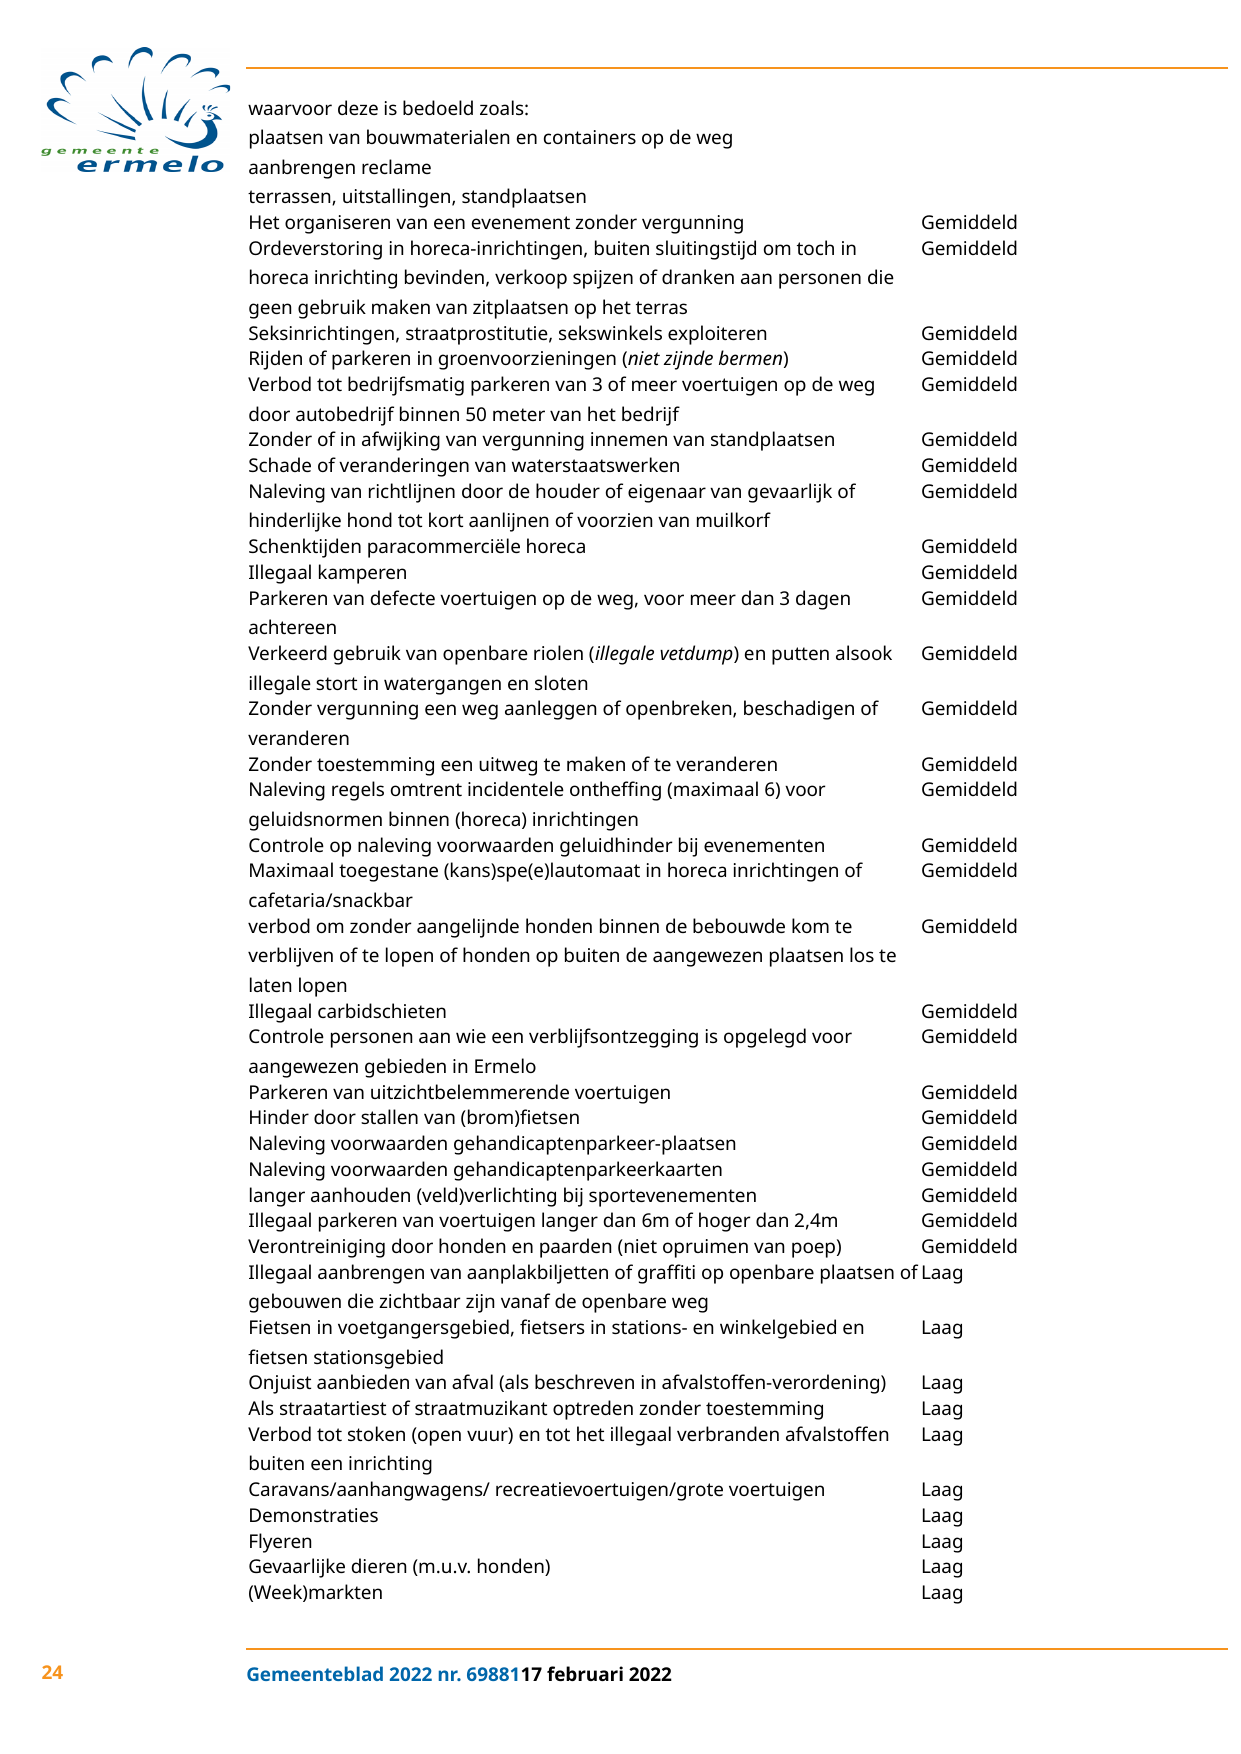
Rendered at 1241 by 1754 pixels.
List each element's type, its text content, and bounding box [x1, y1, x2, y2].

table_cell Zonder of in afwijking van vergunning innemen van standplaatsen [248, 427, 921, 452]
table_cell Laag [921, 1476, 1152, 1502]
table_cell Laag [921, 1554, 1152, 1579]
table_cell Gemiddeld [921, 478, 1152, 533]
table_cell [921, 95, 1152, 209]
table_cell Gemiddeld [921, 1105, 1152, 1130]
table_cell langer aanhouden (veld)verlichting bij sportevenementen [248, 1182, 921, 1207]
table_cell Gemiddeld [921, 751, 1152, 777]
table_cell Laag [921, 1314, 1152, 1369]
table_cell Verontreiniging door honden en paarden (niet opruimen van poep) [248, 1233, 921, 1259]
table_cell Gemiddeld [921, 427, 1152, 452]
table_cell Laag [921, 1259, 1152, 1314]
table_cell Gemiddeld [921, 696, 1152, 751]
table_cell Gemiddeld [921, 559, 1152, 585]
table_cell Verbod tot bedrijfsmatig parkeren van 3 of meer voertuigen op de weg door autobedrijf binnen 50 meter van het bedrijf [248, 371, 921, 427]
table_cell Gemiddeld [921, 1079, 1152, 1104]
table_cell Gemiddeld [921, 858, 1152, 913]
table_cell Seksinrichtingen, straatprostitutie, sekswinkels exploiteren [248, 320, 921, 346]
table_cell Gemiddeld [921, 777, 1152, 832]
table_cell Gemiddeld [921, 1156, 1152, 1182]
table_cell Gemiddeld [921, 371, 1152, 427]
table_cell (Week)markten [248, 1579, 921, 1605]
table_cell Gevaarlijke dieren (m.u.v. honden) [248, 1554, 921, 1579]
table_cell Flyeren [248, 1528, 921, 1553]
table_cell Gemiddeld [921, 1024, 1152, 1079]
table_cell Het organiseren van een evenement zonder vergunning [248, 209, 921, 235]
table_cell Rijden of parkeren in groenvoorzieningen (niet zijnde bermen) [248, 346, 921, 371]
table_cell Als straatartiest of straatmuzikant optreden zonder toestemming [248, 1395, 921, 1421]
table_cell Gemiddeld [921, 832, 1152, 858]
table_cell Gemiddeld [921, 235, 1152, 320]
table_cell Illegaal carbidschieten [248, 998, 921, 1023]
picture [41, 47, 231, 172]
table_cell Gemiddeld [921, 1208, 1152, 1233]
table_cell Demonstraties [248, 1502, 921, 1528]
table_cell Parkeren van defecte voertuigen op de weg, voor meer dan 3 dagen achtereen [248, 585, 921, 640]
table_cell Laag [921, 1579, 1152, 1605]
table_cell Verbod tot stoken (open vuur) en tot het illegaal verbranden afvalstoffen buiten een inrichting [248, 1421, 921, 1476]
table_cell Gemiddeld [921, 453, 1152, 478]
table_cell Gemiddeld [921, 320, 1152, 346]
table_cell Laag [921, 1502, 1152, 1528]
table_cell Gemiddeld [921, 640, 1152, 696]
table_cell Illegaal parkeren van voertuigen langer dan 6m of hoger dan 2,4m [248, 1208, 921, 1233]
table_cell Naleving regels omtrent incidentele ontheffing (maximaal 6) voor geluidsnormen binnen (horeca) inrichtingen [248, 777, 921, 832]
table_cell Zonder vergunning een weg aanleggen of openbreken, beschadigen of veranderen [248, 696, 921, 751]
table_cell Naleving van richtlijnen door de houder of eigenaar van gevaarlijk of hinderlijke hond tot kort aanlijnen of voorzien van muilkorf [248, 478, 921, 533]
table_cell Controle op naleving voorwaarden geluidhinder bij evenementen [248, 832, 921, 858]
table_cell Onjuist aanbieden van afval (als beschreven in afvalstoffen-verordening) [248, 1370, 921, 1395]
table_cell Gemiddeld [921, 1130, 1152, 1156]
table_cell Naleving voorwaarden gehandicaptenparkeer-plaatsen [248, 1130, 921, 1156]
table_cell Illegaal aanbrengen van aanplakbiljetten of graffiti op openbare plaatsen of gebouwen die zichtbaar zijn vanaf de openbare weg [248, 1259, 921, 1314]
table_cell Maximaal toegestane (kans)spe(e)lautomaat in horeca inrichtingen of cafetaria/snackbar [248, 858, 921, 913]
table_cell Verkeerd gebruik van openbare riolen (illegale vetdump) en putten alsook illegale stort in watergangen en sloten [248, 640, 921, 696]
table_cell Gemiddeld [921, 998, 1152, 1023]
table_cell Laag [921, 1528, 1152, 1553]
table_cell Hinder door stallen van (brom)fietsen [248, 1105, 921, 1130]
table_cell Gemiddeld [921, 534, 1152, 559]
table_cell Ordeverstoring in horeca-inrichtingen, buiten sluitingstijd om toch in horeca inrichting bevinden, verkoop spijzen of dranken aan personen die geen gebruik maken van zitplaatsen op het terras [248, 235, 921, 320]
table_cell Naleving voorwaarden gehandicaptenparkeerkaarten [248, 1156, 921, 1182]
table_cell Laag [921, 1370, 1152, 1395]
table_cell waarvoor deze is bedoeld zoals: plaatsen van bouwmaterialen en containers op de weg aanbrengen reclame terrassen, uitstallingen, standplaatsen [248, 95, 921, 209]
table_cell Gemiddeld [921, 346, 1152, 371]
table_cell Parkeren van uitzichtbelemmerende voertuigen [248, 1079, 921, 1104]
table_cell Fietsen in voetgangersgebied, fietsers in stations- en winkelgebied en fietsen stationsgebied [248, 1314, 921, 1369]
table_cell Gemiddeld [921, 1233, 1152, 1259]
table_cell Gemiddeld [921, 1182, 1152, 1207]
table_cell Caravans/aanhangwagens/ recreatievoertuigen/grote voertuigen [248, 1476, 921, 1502]
table_cell Zonder toestemming een uitweg te maken of te veranderen [248, 751, 921, 777]
table_cell Illegaal kamperen [248, 559, 921, 585]
table_cell Schade of veranderingen van waterstaatswerken [248, 453, 921, 478]
table_cell verbod om zonder aangelijnde honden binnen de bebouwde kom te verblijven of te lopen of honden op buiten de aangewezen plaatsen los te laten lopen [248, 913, 921, 998]
table_cell Laag [921, 1421, 1152, 1476]
table_cell Schenktijden paracommerciële horeca [248, 534, 921, 559]
table_cell Controle personen aan wie een verblijfsontzegging is opgelegd voor aangewezen gebieden in Ermelo [248, 1024, 921, 1079]
table_cell Laag [921, 1395, 1152, 1421]
table_cell Gemiddeld [921, 585, 1152, 640]
table_cell Gemiddeld [921, 913, 1152, 998]
table_cell Gemiddeld [921, 209, 1152, 235]
